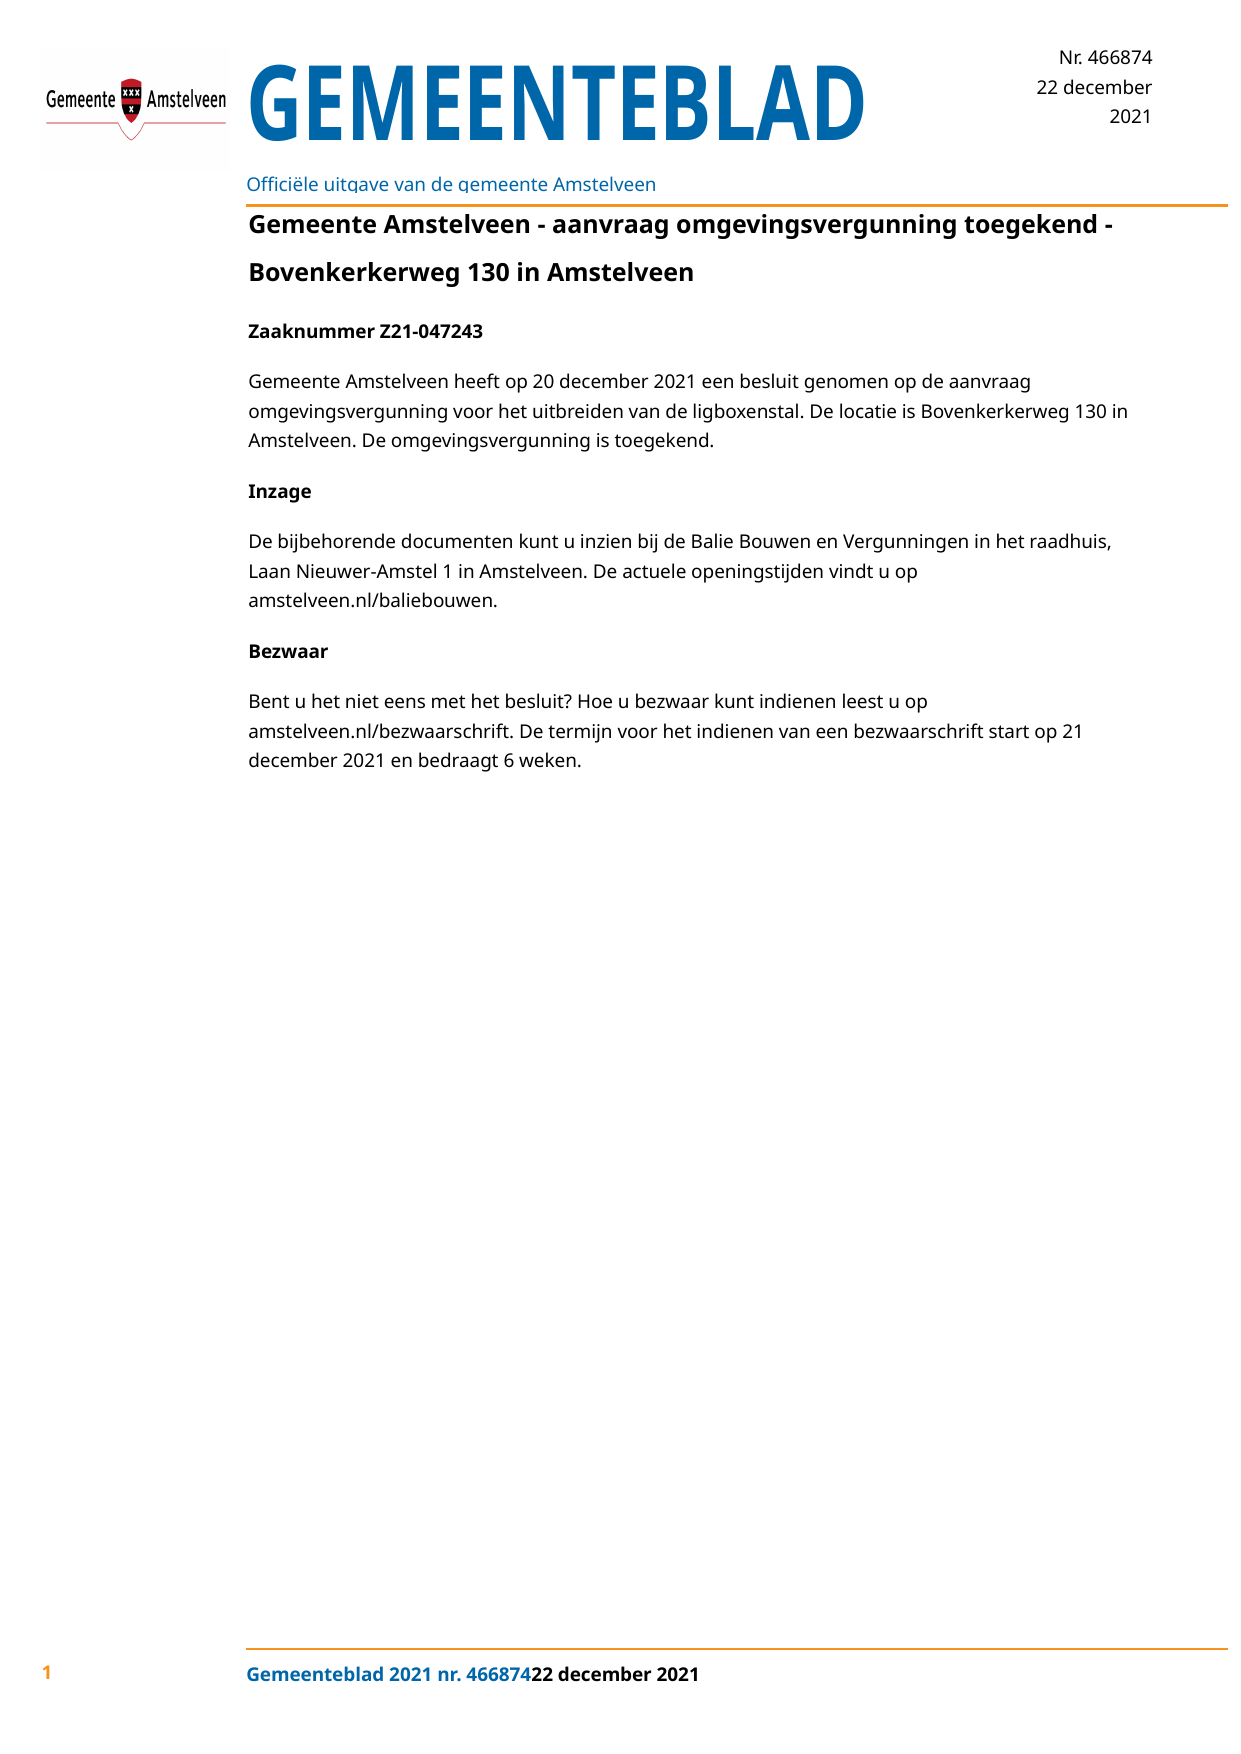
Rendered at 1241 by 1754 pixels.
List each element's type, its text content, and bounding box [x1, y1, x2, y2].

text Gemeente Amstelveen - aanvraag omgevingsvergunning toegekend - Bovenkerkerweg 130 in Amstelveen [248, 207, 1152, 288]
picture [41, 47, 231, 172]
text De bijbehorende documenten kunt u inzien bij de Balie Bouwen en Vergunningen in het raadhuis, Laan Nieuwer-Amstel 1 in Amstelveen. De actuele openingstijden vindt u op amstelveen.nl/baliebouwen. [248, 528, 1152, 613]
text Bent u het niet eens met het besluit? Hoe u bezwaar kunt indienen leest u op amstelveen.nl/bezwaarschrift. De termijn voor het indienen van een bezwaarschrift start op 21 december 2021 en bedraagt 6 weken. [248, 688, 1152, 773]
text Bezwaar [248, 638, 1152, 664]
text Gemeente Amstelveen heeft op 20 december 2021 een besluit genomen op de aanvraag omgevingsvergunning voor het uitbreiden van de ligboxenstal. De locatie is Bovenkerkerweg 130 in Amstelveen. De omgevingsvergunning is toegekend. [248, 368, 1152, 453]
text Zaaknummer Z21-047243 [248, 318, 1152, 344]
text Inzage [248, 478, 1152, 504]
